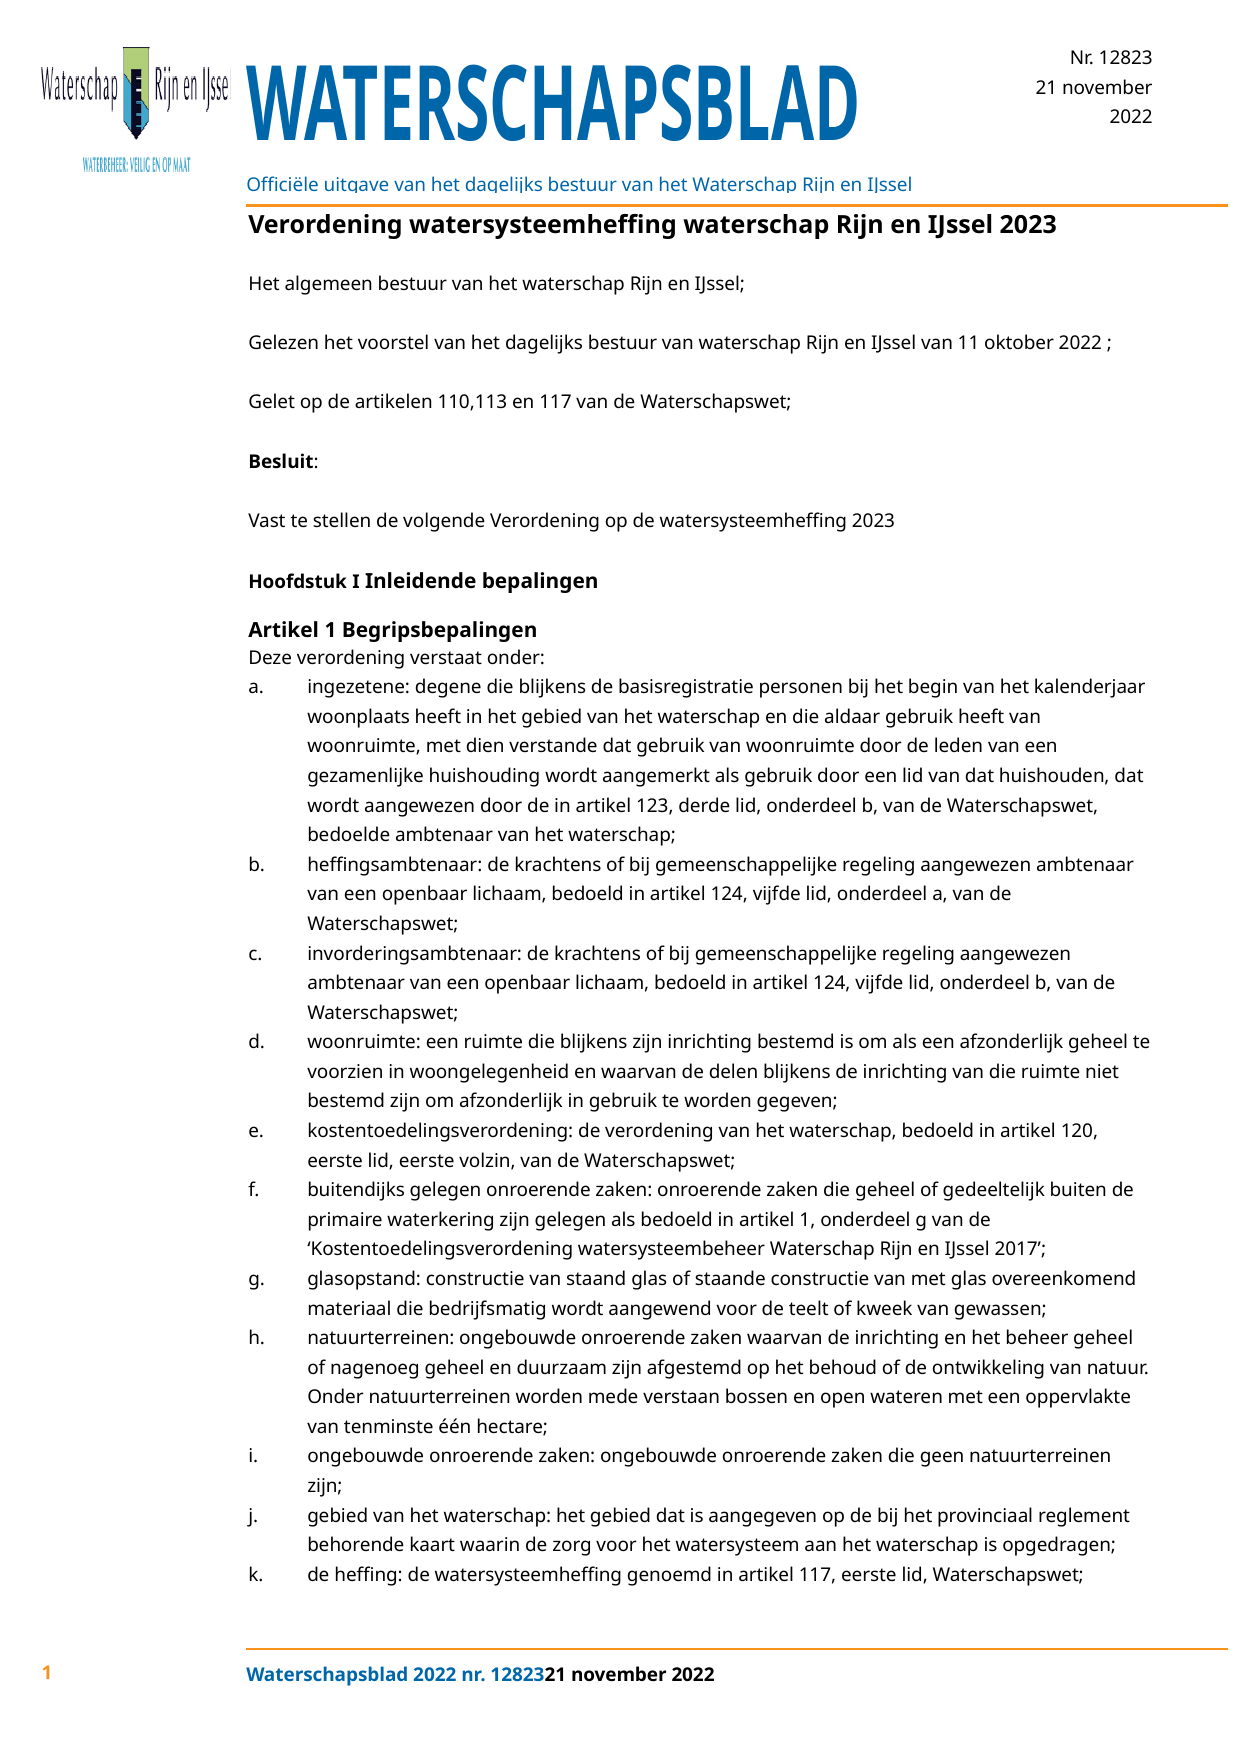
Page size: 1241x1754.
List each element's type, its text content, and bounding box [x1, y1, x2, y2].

text Deze verordening verstaat onder: [248, 644, 1152, 669]
list kostentoedelingsverordening: de verordening van het waterschap, bedoeld in artikel 120, eerste lid, eerste volzin, van de Waterschapswet; [248, 1117, 1152, 1172]
text Artikel 1 Begripsbepalingen [248, 615, 1152, 644]
list ingezetene: degene die blijkens de basisregistratie personen bij het begin van het kalenderjaar woonplaats heeft in het gebied van het waterschap en die aldaar gebruik heeft van woonruimte, met dien verstande dat gebruik van woonruimte door de leden van een gezamenlijke huishouding wordt aangemerkt als gebruik door een lid van dat huishouden, dat wordt aangewezen door de in artikel 123, derde lid, onderdeel b, van de Waterschapswet, bedoelde ambtenaar van het waterschap; [248, 673, 1152, 847]
text Besluit: [248, 448, 1152, 473]
list buitendijks gelegen onroerende zaken: onroerende zaken die geheel of gedeeltelijk buiten de primaire waterkering zijn gelegen als bedoeld in artikel 1, onderdeel g van de ‘Kostentoedelingsverordening watersysteembeheer Waterschap Rijn en IJssel 2017’; [248, 1176, 1152, 1261]
list glasopstand: constructie van staand glas of staande constructie van met glas overeenkomend materiaal die bedrijfsmatig wordt aangewend voor de teelt of kweek van gewassen; [248, 1265, 1152, 1320]
list ongebouwde onroerende zaken: ongebouwde onroerende zaken die geen natuurterreinen zijn; [248, 1443, 1152, 1498]
list heffingsambtenaar: de krachtens of bij gemeenschappelijke regeling aangewezen ambtenaar van een openbaar lichaam, bedoeld in artikel 124, vijfde lid, onderdeel a, van de Waterschapswet; [248, 851, 1152, 936]
picture [41, 47, 231, 172]
text Gelet op de artikelen 110,113 en 117 van de Waterschapswet; [248, 389, 1152, 414]
text Hoofdstuk I Inleidende bepalingen [248, 566, 1152, 594]
list natuurterreinen: ongebouwde onroerende zaken waarvan de inrichting en het beheer geheel of nagenoeg geheel en duurzaam zijn afgestemd op het behoud of de ontwikkeling van natuur. Onder natuurterreinen worden mede verstaan bossen en open wateren met een oppervlakte van tenminste één hectare; [248, 1324, 1152, 1439]
text Gelezen het voorstel van het dagelijks bestuur van waterschap Rijn en IJssel van 11 oktober 2022 ; [248, 329, 1152, 355]
list invorderingsambtenaar: de krachtens of bij gemeenschappelijke regeling aangewezen ambtenaar van een openbaar lichaam, bedoeld in artikel 124, vijfde lid, onderdeel b, van de Waterschapswet; [248, 940, 1152, 1024]
list de heffing: de watersysteemheffing genoemd in artikel 117, eerste lid, Waterschapswet; [248, 1561, 1152, 1587]
text Het algemeen bestuur van het waterschap Rijn en IJssel; [248, 270, 1152, 296]
list gebied van het waterschap: het gebied dat is aangegeven op de bij het provinciaal reglement behorende kaart waarin de zorg voor het watersysteem aan het waterschap is opgedragen; [248, 1502, 1152, 1557]
list woonruimte: een ruimte die blijkens zijn inrichting bestemd is om als een afzonderlijk geheel te voorzien in woongelegenheid en waarvan de delen blijkens de inrichting van die ruimte niet bestemd zijn om afzonderlijk in gebruik te worden gegeven; [248, 1028, 1152, 1113]
text Verordening watersysteemheffing waterschap Rijn en IJssel 2023 [248, 207, 1152, 241]
text Vast te stellen de volgende Verordening op de watersysteemheffing 2023 [248, 507, 1152, 533]
